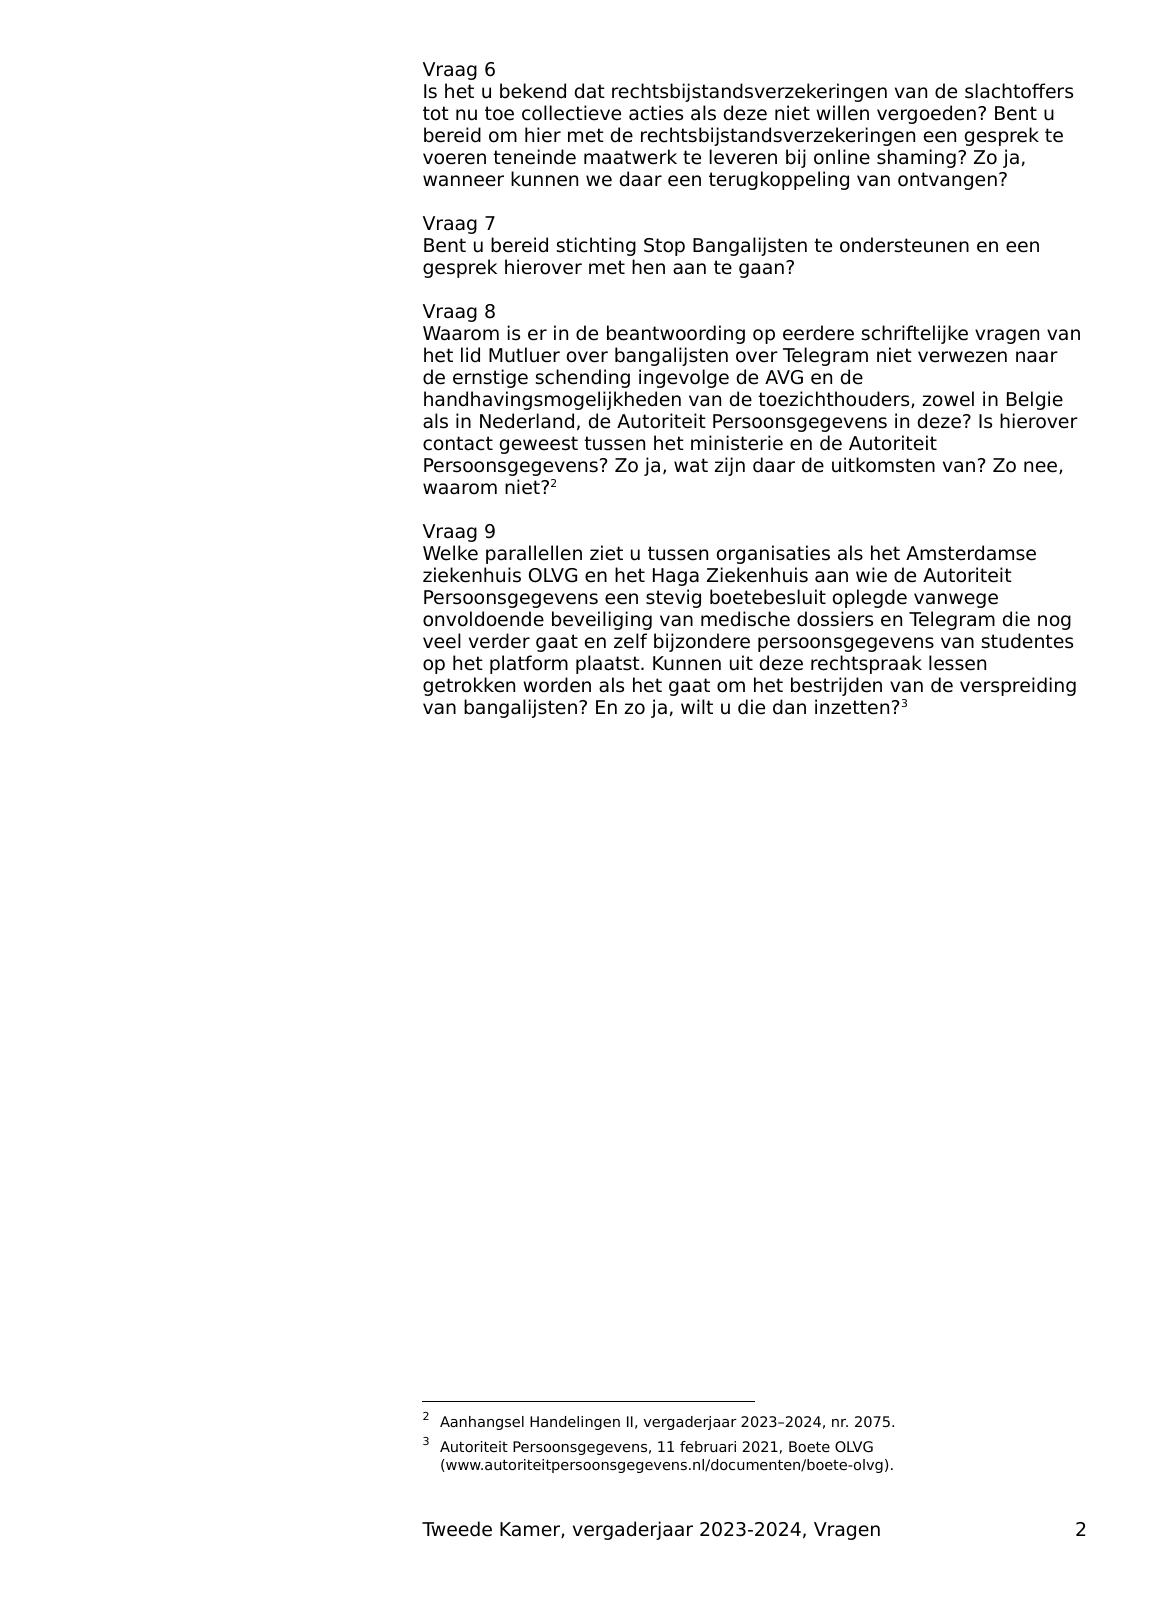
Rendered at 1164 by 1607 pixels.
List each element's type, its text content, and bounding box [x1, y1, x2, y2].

text Vraag 7 [422, 213, 1087, 235]
text Aanhangsel Handelingen II, vergaderjaar 2023–2024, nr. 2075. [422, 1410, 1087, 1432]
text Autoriteit Persoonsgegevens, 11 februari 2021, Boete OLVG (www.autoriteitpersoonsgegevens.nl/documenten/boete-olvg). [422, 1435, 1087, 1474]
text Vraag 8 [422, 301, 1087, 323]
text Vraag 6 [422, 59, 1087, 81]
text Waarom is er in de beantwoording op eerdere schriftelijke vragen van het lid Mutluer over bangalijsten over Telegram niet verwezen naar de ernstige schending ingevolge de AVG en de handhavingsmogelijkheden van de toezichthouders, zowel in Belgie als in Nederland, de Autoriteit Persoonsgegevens in deze? Is hierover contact geweest tussen het ministerie en de Autoriteit Persoonsgegevens? Zo ja, wat zijn daar de uitkomsten van? Zo nee, waarom niet? [422, 323, 1087, 499]
text Welke parallellen ziet u tussen organisaties als het Amsterdamse ziekenhuis OLVG en het Haga Ziekenhuis aan wie de Autoriteit Persoonsgegevens een stevig boetebesluit oplegde vanwege onvoldoende beveiliging van medische dossiers en Telegram die nog veel verder gaat en zelf bijzondere persoonsgegevens van studentes op het platform plaatst. Kunnen uit deze rechtspraak lessen getrokken worden als het gaat om het bestrijden van de verspreiding van bangalijsten? En zo ja, wilt u die dan inzetten? [422, 543, 1087, 719]
text Is het u bekend dat rechtsbijstandsverzekeringen van de slachtoffers tot nu toe collectieve acties als deze niet willen vergoeden? Bent u bereid om hier met de rechtsbijstandsverzekeringen een gesprek te voeren teneinde maatwerk te leveren bij online shaming? Zo ja, wanneer kunnen we daar een terugkoppeling van ontvangen? [422, 81, 1087, 191]
text Bent u bereid stichting Stop Bangalijsten te ondersteunen en een gesprek hierover met hen aan te gaan? [422, 235, 1087, 279]
text Vraag 9 [422, 521, 1087, 543]
